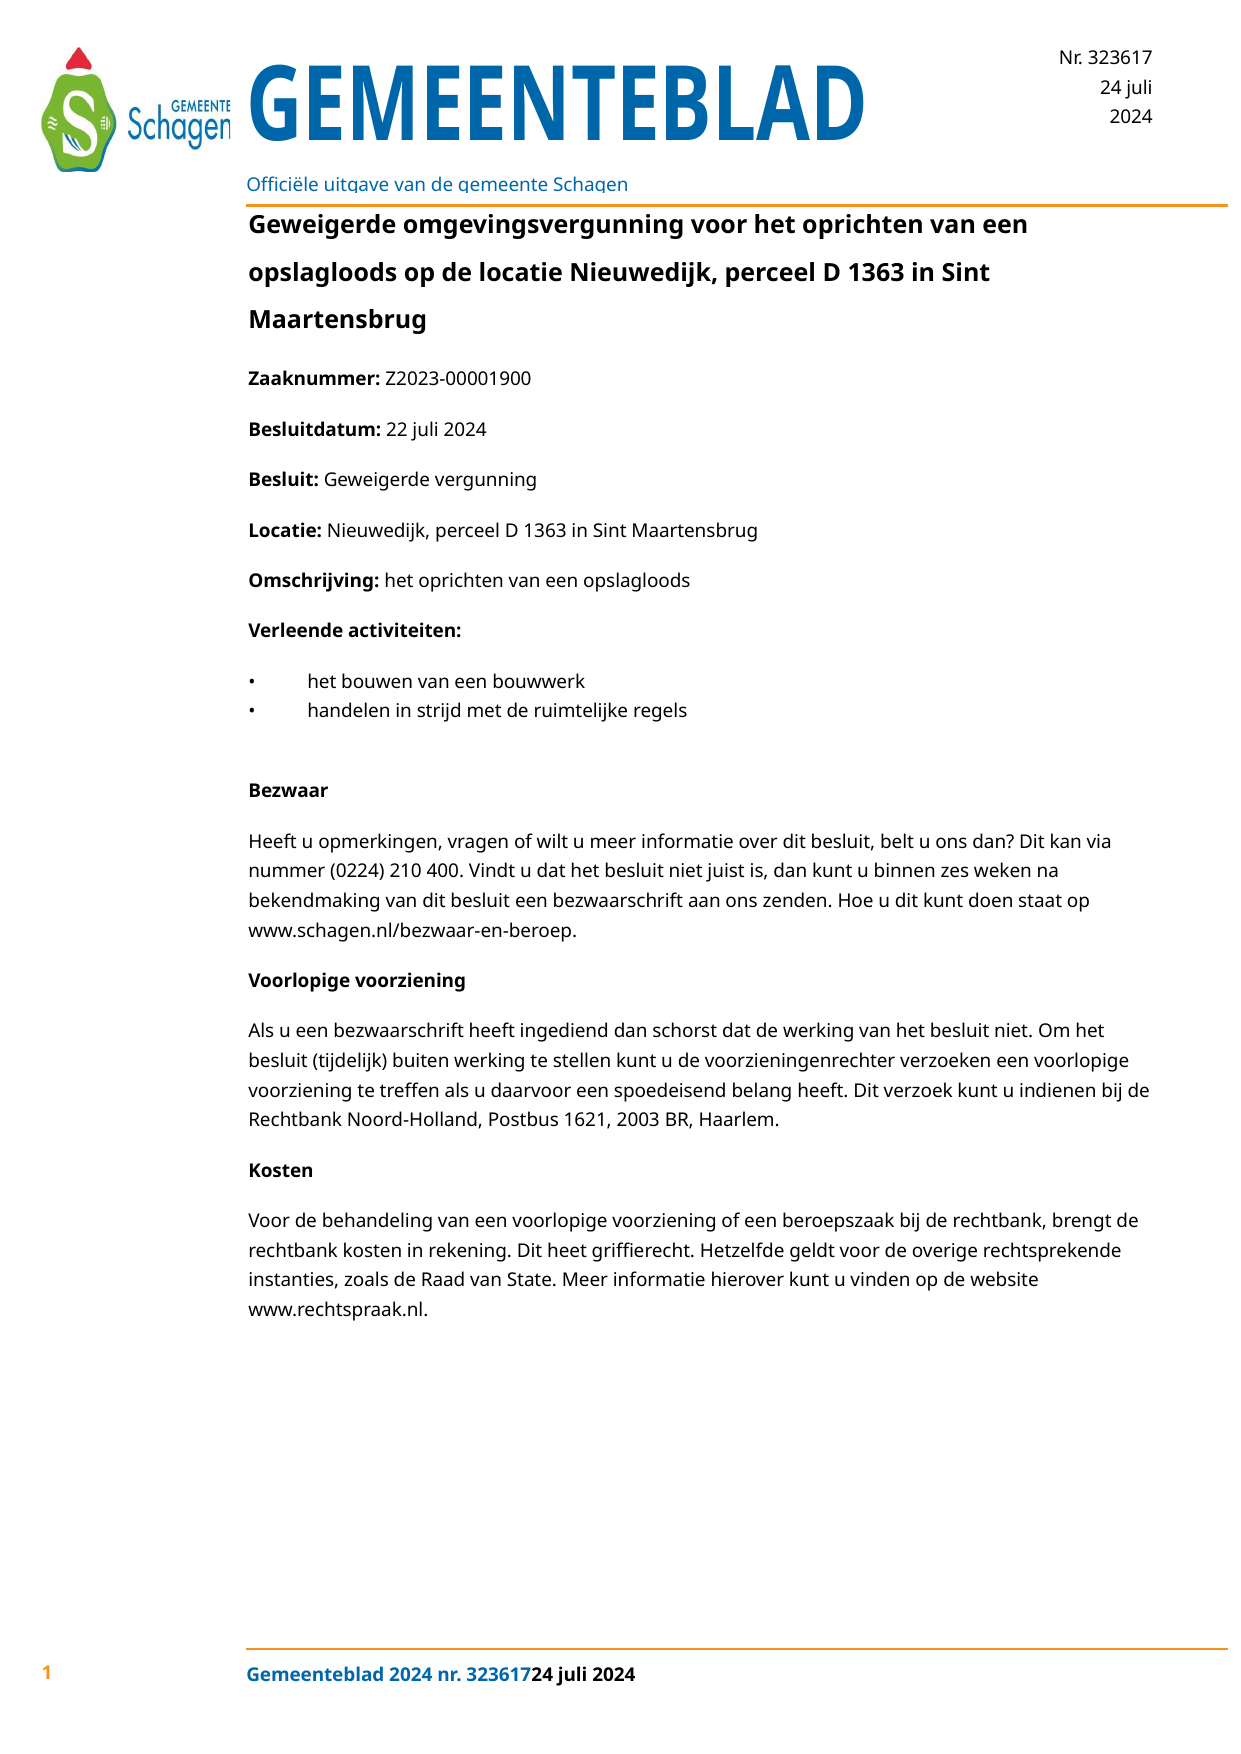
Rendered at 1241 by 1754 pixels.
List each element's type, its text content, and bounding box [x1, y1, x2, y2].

text Zaaknummer: Z2023-00001900 [248, 366, 1152, 391]
text Kosten [248, 1157, 1152, 1182]
text Als u een bezwaarschrift heeft ingediend dan schorst dat de werking van het besluit niet. Om het besluit (tijdelijk) buiten werking te stellen kunt u de voorzieningenrechter verzoeken een voorlopige voorziening te treffen als u daarvoor een spoedeisend belang heeft. Dit verzoek kunt u indienen bij de Rechtbank Noord-Holland, Postbus 1621, 2003 BR, Haarlem. [248, 1018, 1152, 1132]
text Besluit: Geweigerde vergunning [248, 466, 1152, 492]
text Omschrijving: het oprichten van een opslagloods [248, 567, 1152, 593]
text Geweigerde omgevingsvergunning voor het oprichten van een opslagloods op de locatie Nieuwedijk, perceel D 1363 in Sint Maartensbrug [248, 207, 1152, 336]
text Voor de behandeling van een voorlopige voorziening of een beroepszaak bij de rechtbank, brengt de rechtbank kosten in rekening. Dit heet griffierecht. Hetzelfde geldt voor de overige rechtsprekende instanties, zoals de Raad van State. Meer informatie hierover kunt u vinden op de website www.rechtspraak.nl. [248, 1207, 1152, 1322]
picture [41, 47, 231, 172]
text Besluitdatum: 22 juli 2024 [248, 416, 1152, 442]
list het bouwen van een bouwwerk [248, 668, 1152, 694]
text Heeft u opmerkingen, vragen of wilt u meer informatie over dit besluit, belt u ons dan? Dit kan via nummer (0224) 210 400. Vindt u dat het besluit niet juist is, dan kunt u binnen zes weken na bekendmaking van dit besluit een bezwaarschrift aan ons zenden. Hoe u dit kunt doen staat op www.schagen.nl/bezwaar-en-beroep. [248, 828, 1152, 942]
text Locatie: Nieuwedijk, perceel D 1363 in Sint Maartensbrug [248, 517, 1152, 542]
text Voorlopige voorziening [248, 967, 1152, 993]
text Verleende activiteiten: [248, 618, 1152, 643]
list handelen in strijd met de ruimtelijke regels [248, 698, 1152, 723]
text Bezwaar [248, 778, 1152, 803]
